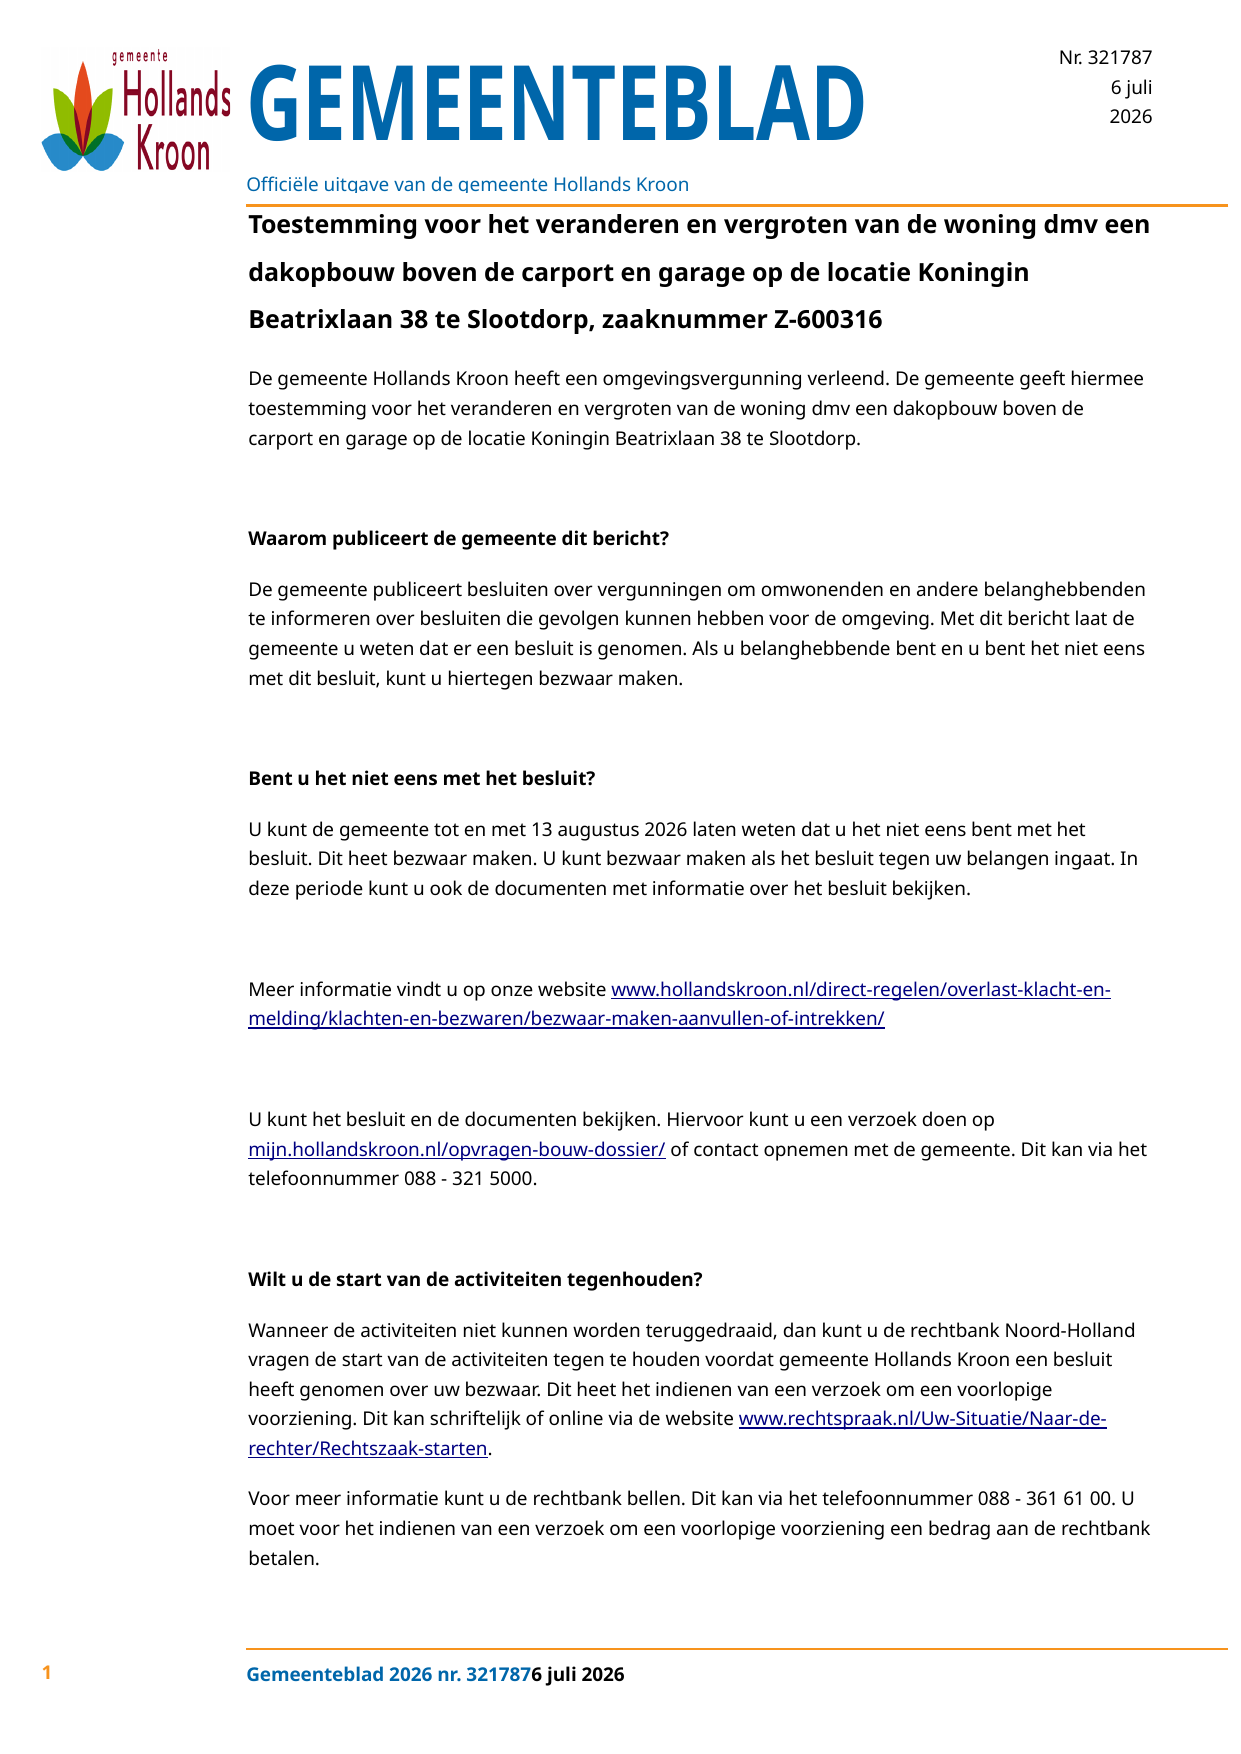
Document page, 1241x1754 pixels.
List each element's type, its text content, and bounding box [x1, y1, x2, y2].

text Wilt u de start van de activiteiten tegenhouden? [248, 1266, 1152, 1292]
text Waarom publiceert de gemeente dit bericht? [248, 526, 1152, 551]
text Wanneer de activiteiten niet kunnen worden teruggedraaid, dan kunt u de rechtbank Noord-Holland vragen de start van de activiteiten tegen te houden voordat gemeente Hollands Kroon een besluit heeft genomen over uw bezwaar. Dit heet het indienen van een verzoek om een voorlopige voorziening. Dit kan schriftelijk of online via de website www.rechtspraak.nl/Uw-Situatie/Naar-de-rechter/Rechtszaak-starten. [248, 1317, 1152, 1461]
text Toestemming voor het veranderen en vergroten van de woning dmv een dakopbouw boven de carport en garage op de locatie Koningin Beatrixlaan 38 te Slootdorp, zaaknummer Z-600316 [248, 207, 1152, 336]
text Voor meer informatie kunt u de rechtbank bellen. Dit kan via het telefoonnummer 088 - 361 61 00. U moet voor het indienen van een verzoek om een voorlopige voorziening een bedrag aan de rechtbank betalen. [248, 1486, 1152, 1570]
picture [41, 47, 231, 172]
text De gemeente Hollands Kroon heeft een omgevingsvergunning verleend. De gemeente geeft hiermee toestemming voor het veranderen en vergroten van de woning dmv een dakopbouw boven de carport en garage op de locatie Koningin Beatrixlaan 38 te Slootdorp. [248, 366, 1152, 450]
text Bent u het niet eens met het besluit? [248, 766, 1152, 791]
text Meer informatie vindt u op onze website www.hollandskroon.nl/direct-regelen/overlast-klacht-en-melding/klachten-en-bezwaren/bezwaar-maken-aanvullen-of-intrekken/ [248, 976, 1152, 1031]
text U kunt het besluit en de documenten bekijken. Hiervoor kunt u een verzoek doen op mijn.hollandskroon.nl/opvragen-bouw-dossier/ of contact opnemen met de gemeente. Dit kan via het telefoonnummer 088 - 321 5000. [248, 1106, 1152, 1191]
text De gemeente publiceert besluiten over vergunningen om omwonenden en andere belanghebbenden te informeren over besluiten die gevolgen kunnen hebben voor de omgeving. Met dit bericht laat de gemeente u weten dat er een besluit is genomen. Als u belanghebbende bent en u bent het niet eens met dit besluit, kunt u hiertegen bezwaar maken. [248, 576, 1152, 690]
text U kunt de gemeente tot en met 13 augustus 2026 laten weten dat u het niet eens bent met het besluit. Dit heet bezwaar maken. U kunt bezwaar maken als het besluit tegen uw belangen ingaat. In deze periode kunt u ook de documenten met informatie over het besluit bekijken. [248, 816, 1152, 901]
